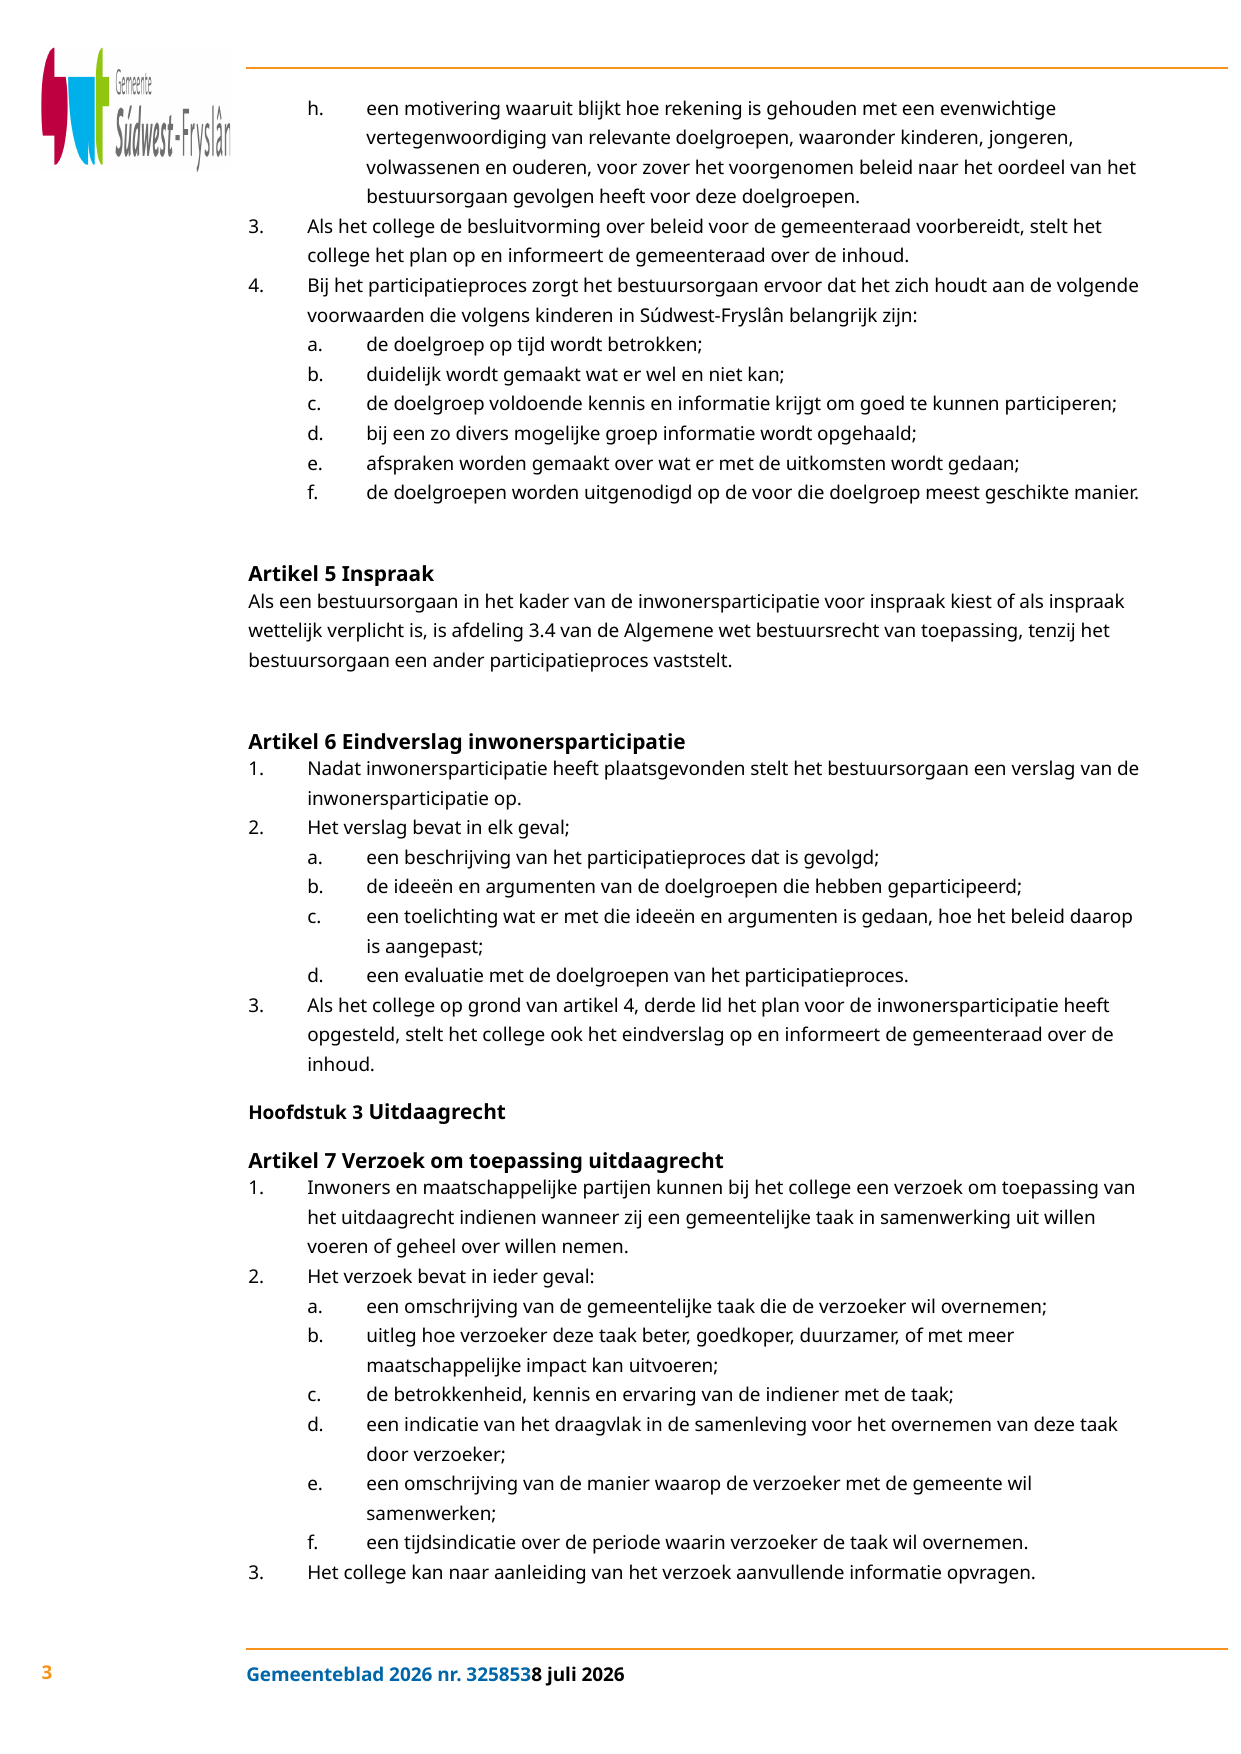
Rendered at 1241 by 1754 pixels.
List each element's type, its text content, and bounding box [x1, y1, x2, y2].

text Als een bestuursorgaan in het kader van de inwonersparticipatie voor inspraak kiest of als inspraak wettelijk verplicht is, is afdeling 3.4 van de Algemene wet bestuursrecht van toepassing, tenzij het bestuursorgaan een ander participatieproces vaststelt. [248, 588, 1152, 673]
list een toelichting wat er met die ideeën en argumenten is gedaan, hoe het beleid daarop is aangepast; [307, 903, 1152, 959]
list een omschrijving van de gemeentelijke taak die de verzoeker wil overnemen; [307, 1293, 1152, 1319]
list een indicatie van het draagvlak in de samenleving voor het overnemen van deze taak door verzoeker; [307, 1411, 1152, 1467]
list een beschrijving van het participatieproces dat is gevolgd; [307, 844, 1152, 870]
text Hoofdstuk 3 Uitdaagrecht [248, 1097, 1152, 1125]
list de ideeën en argumenten van de doelgroepen die hebben geparticipeerd; [307, 874, 1152, 899]
list de doelgroep voldoende kennis en informatie krijgt om goed te kunnen participeren; [307, 391, 1152, 416]
list Als het college op grond van artikel 4, derde lid het plan voor de inwonersparticipatie heeft opgesteld, stelt het college ook het eindverslag op en informeert de gemeenteraad over de inhoud. [248, 992, 1152, 1077]
list een evaluatie met de doelgroepen van het participatieproces. [307, 962, 1152, 988]
list Het college kan naar aanleiding van het verzoek aanvullende informatie opvragen. [248, 1559, 1152, 1585]
list de doelgroepen worden uitgenodigd op de voor die doelgroep meest geschikte manier. [307, 479, 1152, 505]
list uitleg hoe verzoeker deze taak beter, goedkoper, duurzamer, of met meer maatschappelijke impact kan uitvoeren; [307, 1322, 1152, 1378]
list Nadat inwonersparticipatie heeft plaatsgevonden stelt het bestuursorgaan een verslag van de inwonersparticipatie op. [248, 755, 1152, 811]
list Bij het participatieproces zorgt het bestuursorgaan ervoor dat het zich houdt aan de volgende voorwaarden die volgens kinderen in Súdwest-Fryslân belangrijk zijn: [248, 272, 1152, 328]
list bij een zo divers mogelijke groep informatie wordt opgehaald; [307, 420, 1152, 446]
list afspraken worden gemaakt over wat er met de uitkomsten wordt gedaan; [307, 450, 1152, 476]
list Het verslag bevat in elk geval; [248, 814, 1152, 840]
list Als het college de besluitvorming over beleid voor de gemeenteraad voorbereidt, stelt het college het plan op en informeert de gemeenteraad over de inhoud. [248, 213, 1152, 268]
list Het verzoek bevat in ieder geval: [248, 1263, 1152, 1289]
list Inwoners en maatschappelijke partijen kunnen bij het college een verzoek om toepassing van het uitdaagrecht indienen wanneer zij een gemeentelijke taak in samenwerking uit willen voeren of geheel over willen nemen. [248, 1174, 1152, 1259]
list een motivering waaruit blijkt hoe rekening is gehouden met een evenwichtige vertegenwoordiging van relevante doelgroepen, waaronder kinderen, jongeren, volwassenen en ouderen, voor zover het voorgenomen beleid naar het oordeel van het bestuursorgaan gevolgen heeft voor deze doelgroepen. [307, 95, 1152, 209]
list de betrokkenheid, kennis en ervaring van de indiener met de taak; [307, 1382, 1152, 1407]
text Artikel 7 Verzoek om toepassing uitdaagrecht [248, 1146, 1152, 1174]
text Artikel 6 Eindverslag inwonersparticipatie [248, 727, 1152, 755]
list een tijdsindicatie over de periode waarin verzoeker de taak wil overnemen. [307, 1529, 1152, 1555]
list de doelgroep op tijd wordt betrokken; [307, 331, 1152, 357]
picture [41, 47, 231, 172]
text Artikel 5 Inspraak [248, 559, 1152, 588]
list een omschrijving van de manier waarop de verzoeker met de gemeente wil samenwerken; [307, 1470, 1152, 1526]
list duidelijk wordt gemaakt wat er wel en niet kan; [307, 361, 1152, 387]
